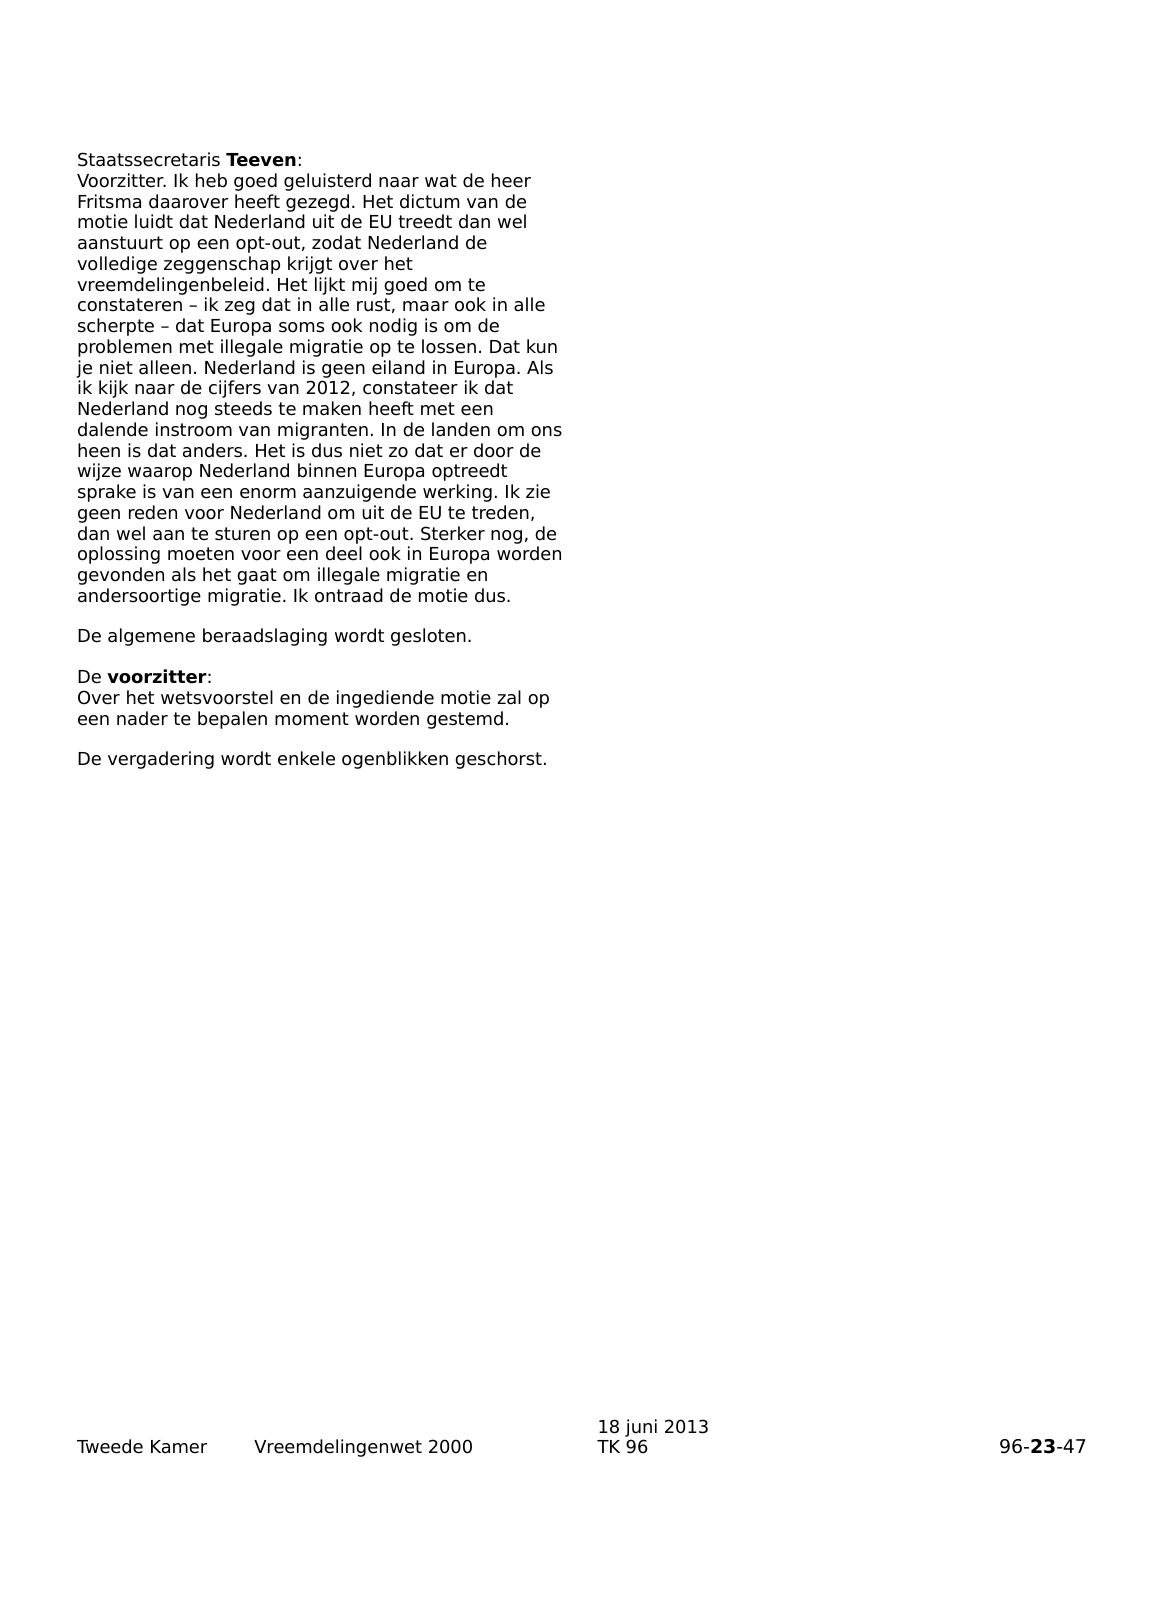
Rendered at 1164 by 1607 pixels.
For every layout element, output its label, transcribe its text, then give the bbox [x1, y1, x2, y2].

text De algemene beraadslaging wordt gesloten. [77, 626, 567, 647]
text Voorzitter. Ik heb goed geluisterd naar wat de heer Fritsma daarover heeft gezegd. Het dictum van de motie luidt dat Nederland uit de EU treedt dan wel aanstuurt op een opt-out, zodat Nederland de volledige zeggenschap krijgt over het vreemdelingenbeleid. Het lijkt mij goed om te constateren – ik zeg dat in alle rust, maar ook in alle scherpte – dat Europa soms ook nodig is om de problemen met illegale migratie op te lossen. Dat kun je niet alleen. Nederland is geen eiland in Europa. Als ik kijk naar de cijfers van 2012, constateer ik dat Nederland nog steeds te maken heeft met een dalende instroom van migranten. In de landen om ons heen is dat anders. Het is dus niet zo dat er door de wijze waarop Nederland binnen Europa optreedt sprake is van een enorm aanzuigende werking. Ik zie geen reden voor Nederland om uit de EU te treden, dan wel aan te sturen op een opt-out. Sterker nog, de oplossing moeten voor een deel ook in Europa worden gevonden als het gaat om illegale migratie en andersoortige migratie. Ik ontraad de motie dus. [77, 171, 567, 606]
text De voorzitter: [77, 667, 567, 688]
text Over het wetsvoorstel en de ingediende motie zal op een nader te bepalen moment worden gestemd. [77, 688, 567, 729]
text Staatssecretaris Teeven: [77, 150, 567, 171]
text De vergadering wordt enkele ogenblikken geschorst. [77, 749, 567, 770]
